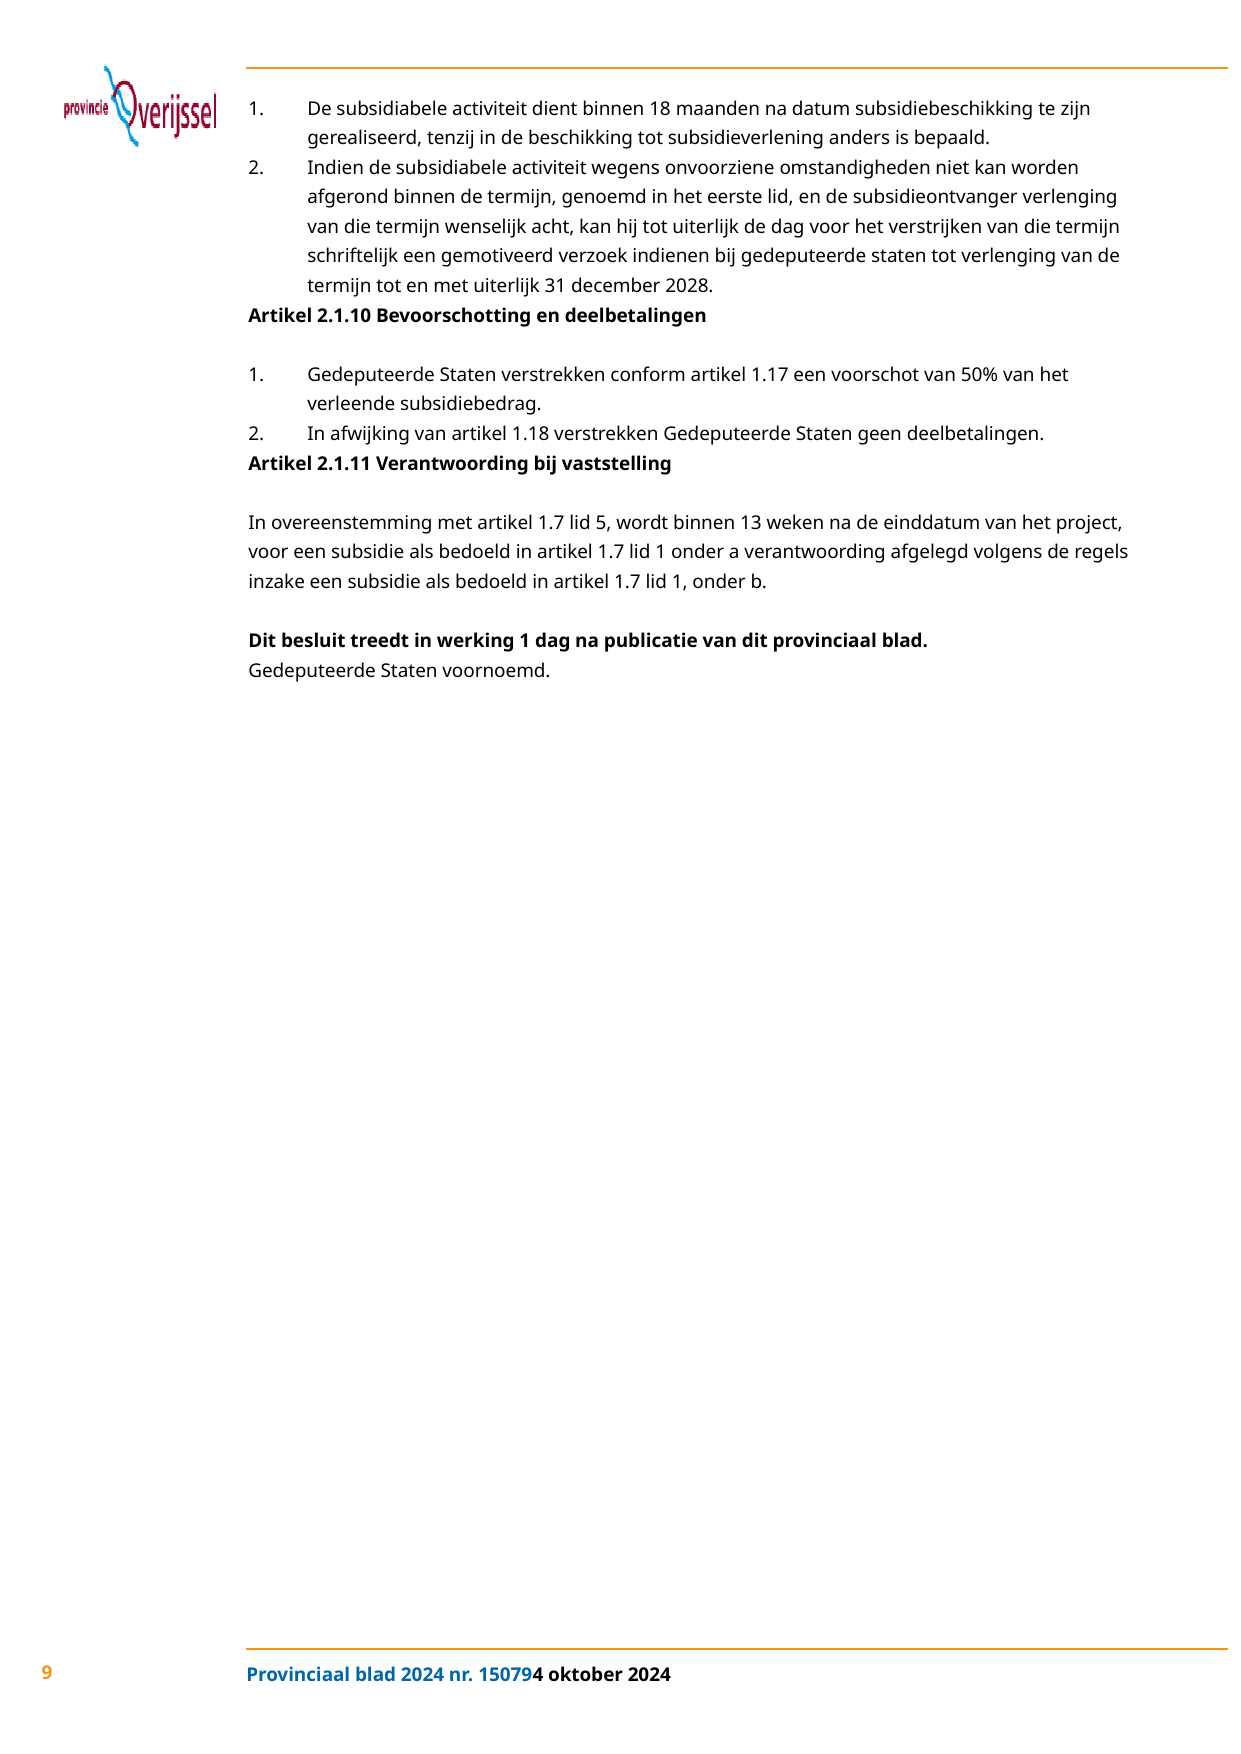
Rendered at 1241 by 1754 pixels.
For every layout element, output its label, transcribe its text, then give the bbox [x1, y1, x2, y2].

text Dit besluit treedt in werking 1 dag na publicatie van dit provinciaal blad. [248, 627, 1152, 653]
list Indien de subsidiabele activiteit wegens onvoorziene omstandigheden niet kan worden afgerond binnen de termijn, genoemd in het eerste lid, en de subsidieontvanger verlenging van die termijn wenselijk acht, kan hij tot uiterlijk de dag voor het verstrijken van die termijn schriftelijk een gemotiveerd verzoek indienen bij gedeputeerde staten tot verlenging van de termijn tot en met uiterlijk 31 december 2028. [248, 154, 1152, 298]
list Gedeputeerde Staten verstrekken conform artikel 1.17 een voorschot van 50% van het verleende subsidiebedrag. [248, 361, 1152, 416]
text Artikel 2.1.10 Bevoorschotting en deelbetalingen [248, 302, 1152, 328]
list In afwijking van artikel 1.18 verstrekken Gedeputeerde Staten geen deelbetalingen. [248, 420, 1152, 446]
text Gedeputeerde Staten voornoemd. [248, 657, 1152, 683]
text Artikel 2.1.11 Verantwoording bij vaststelling [248, 450, 1152, 476]
picture [41, 47, 231, 172]
list De subsidiabele activiteit dient binnen 18 maanden na datum subsidiebeschikking te zijn gerealiseerd, tenzij in de beschikking tot subsidieverlening anders is bepaald. [248, 95, 1152, 150]
text In overeenstemming met artikel 1.7 lid 5, wordt binnen 13 weken na de einddatum van het project, voor een subsidie als bedoeld in artikel 1.7 lid 1 onder a verantwoording afgelegd volgens de regels inzake een subsidie als bedoeld in artikel 1.7 lid 1, onder b. [248, 509, 1152, 594]
